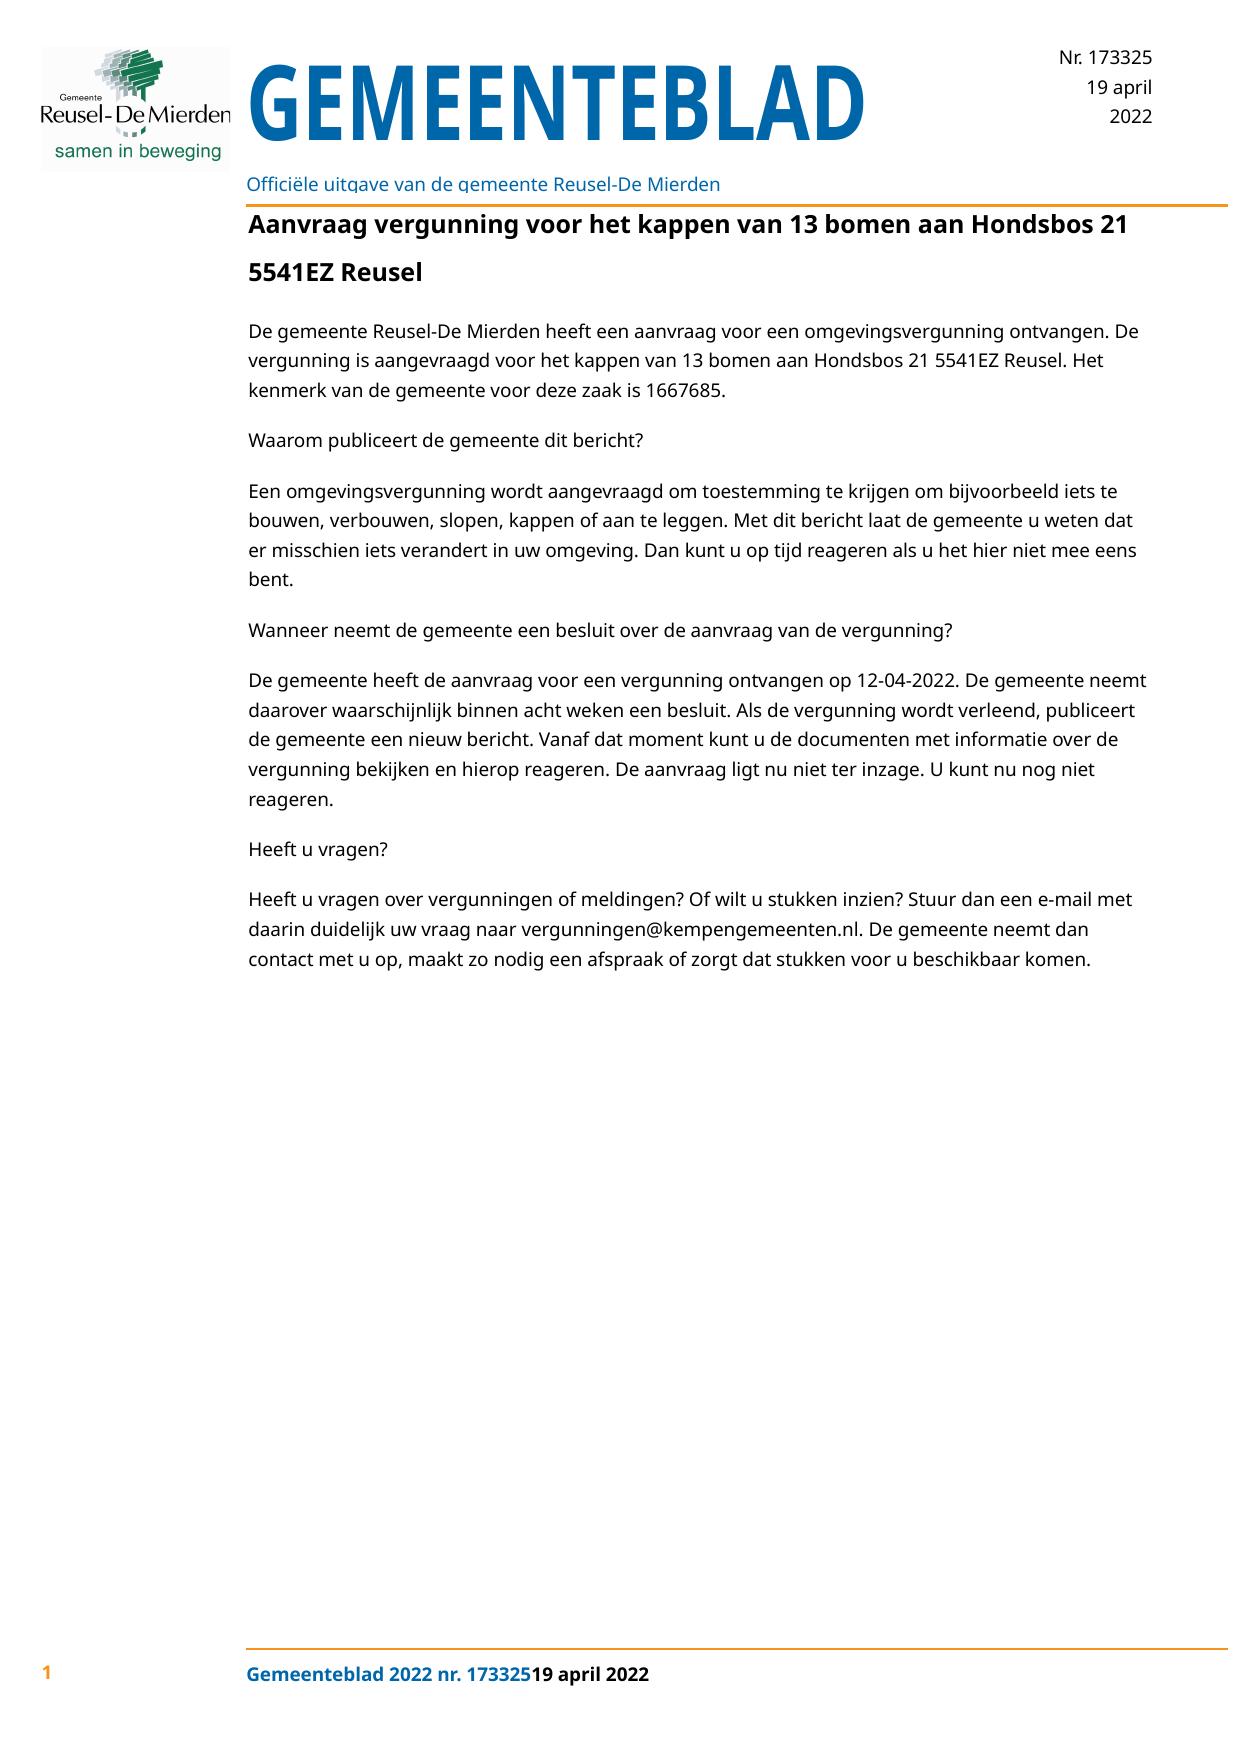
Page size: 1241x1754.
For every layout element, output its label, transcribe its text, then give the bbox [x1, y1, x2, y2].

text Aanvraag vergunning voor het kappen van 13 bomen aan Hondsbos 21 5541EZ Reusel [248, 207, 1152, 288]
text Een omgevingsvergunning wordt aangevraagd om toestemming te krijgen om bijvoorbeeld iets te bouwen, verbouwen, slopen, kappen of aan te leggen. Met dit bericht laat de gemeente u weten dat er misschien iets verandert in uw omgeving. Dan kunt u op tijd reageren als u het hier niet mee eens bent. [248, 478, 1152, 592]
picture [41, 47, 231, 172]
text De gemeente Reusel-De Mierden heeft een aanvraag voor een omgevingsvergunning ontvangen. De vergunning is aangevraagd voor het kappen van 13 bomen aan Hondsbos 21 5541EZ Reusel. Het kenmerk van de gemeente voor deze zaak is 1667685. [248, 318, 1152, 403]
text Wanneer neemt de gemeente een besluit over de aanvraag van de vergunning? [248, 617, 1152, 643]
text Heeft u vragen over vergunningen of meldingen? Of wilt u stukken inzien? Stuur dan een e-mail met daarin duidelijk uw vraag naar vergunningen@kempengemeenten.nl. De gemeente neemt dan contact met u op, maakt zo nodig een afspraak of zorgt dat stukken voor u beschikbaar komen. [248, 887, 1152, 972]
text Heeft u vragen? [248, 836, 1152, 862]
text De gemeente heeft de aanvraag voor een vergunning ontvangen op 12-04-2022. De gemeente neemt daarover waarschijnlijk binnen acht weken een besluit. Als de vergunning wordt verleend, publiceert de gemeente een nieuw bericht. Vanaf dat moment kunt u de documenten met informatie over de vergunning bekijken en hierop reageren. De aanvraag ligt nu niet ter inzage. U kunt nu nog niet reageren. [248, 667, 1152, 812]
text Waarom publiceert de gemeente dit bericht? [248, 427, 1152, 453]
